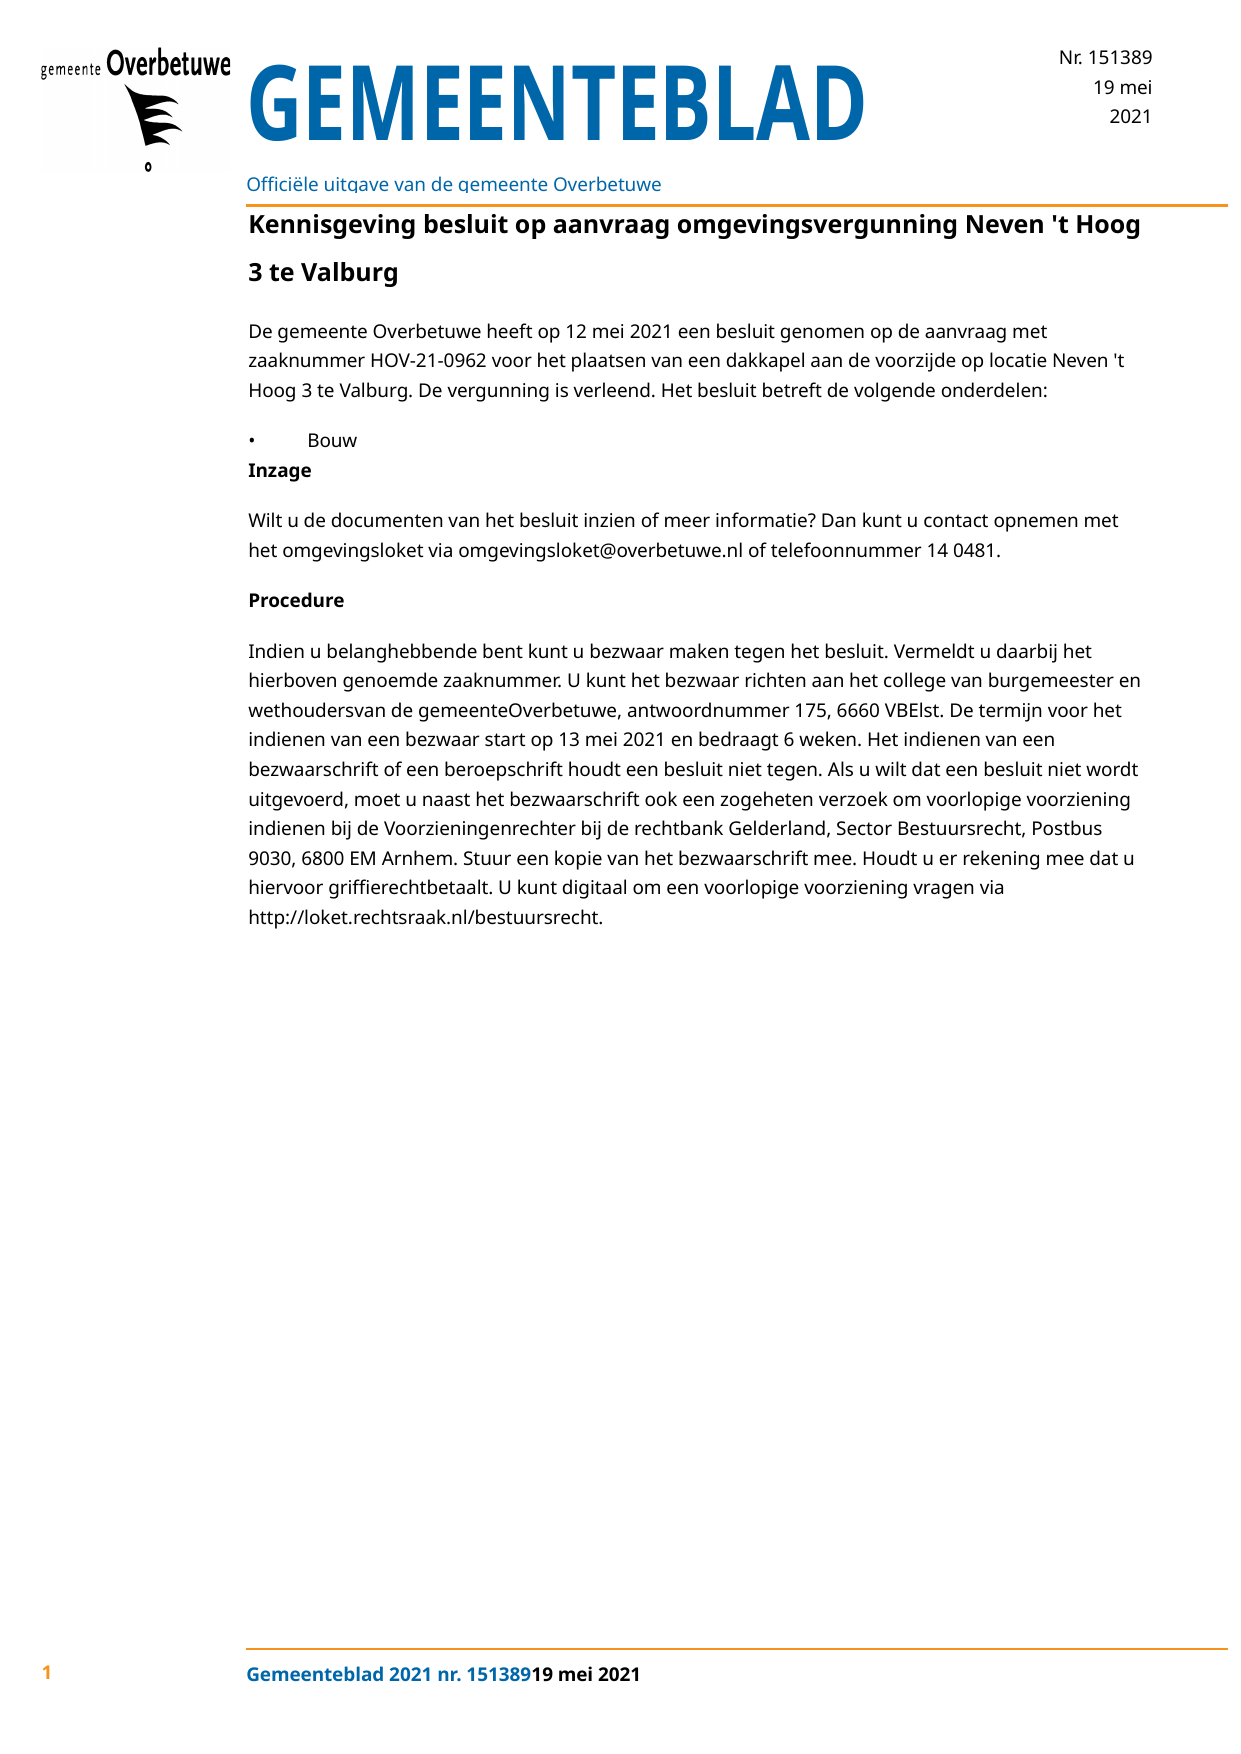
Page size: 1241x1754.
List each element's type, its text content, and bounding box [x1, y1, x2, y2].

picture [41, 47, 231, 172]
text Procedure [248, 587, 1152, 613]
text Kennisgeving besluit op aanvraag omgevingsvergunning Neven 't Hoog 3 te Valburg [248, 207, 1152, 288]
text Wilt u de documenten van het besluit inzien of meer informatie? Dan kunt u contact opnemen met het omgevingsloket via omgevingsloket@overbetuwe.nl of telefoonnummer 14 0481. [248, 507, 1152, 563]
list Bouw [248, 427, 1152, 453]
text Inzage [248, 457, 1152, 483]
text Indien u belanghebbende bent kunt u bezwaar maken tegen het besluit. Vermeldt u daarbij het hierboven genoemde zaaknummer. U kunt het bezwaar richten aan het college van burgemeester en wethoudersvan de gemeenteOverbetuwe, antwoordnummer 175, 6660 VBElst. De termijn voor het indienen van een bezwaar start op 13 mei 2021 en bedraagt 6 weken. Het indienen van een bezwaarschrift of een beroepschrift houdt een besluit niet tegen. Als u wilt dat een besluit niet wordt uitgevoerd, moet u naast het bezwaarschrift ook een zogeheten verzoek om voorlopige voorziening indienen bij de Voorzieningenrechter bij de rechtbank Gelderland, Sector Bestuursrecht, Postbus 9030, 6800 EM Arnhem. Stuur een kopie van het bezwaarschrift mee. Houdt u er rekening mee dat u hiervoor griffierechtbetaalt. U kunt digitaal om een voorlopige voorziening vragen via http://loket.rechtsraak.nl/bestuursrecht. [248, 638, 1152, 930]
text De gemeente Overbetuwe heeft op 12 mei 2021 een besluit genomen op de aanvraag met zaaknummer HOV-21-0962 voor het plaatsen van een dakkapel aan de voorzijde op locatie Neven 't Hoog 3 te Valburg. De vergunning is verleend. Het besluit betreft de volgende onderdelen: [248, 318, 1152, 403]
